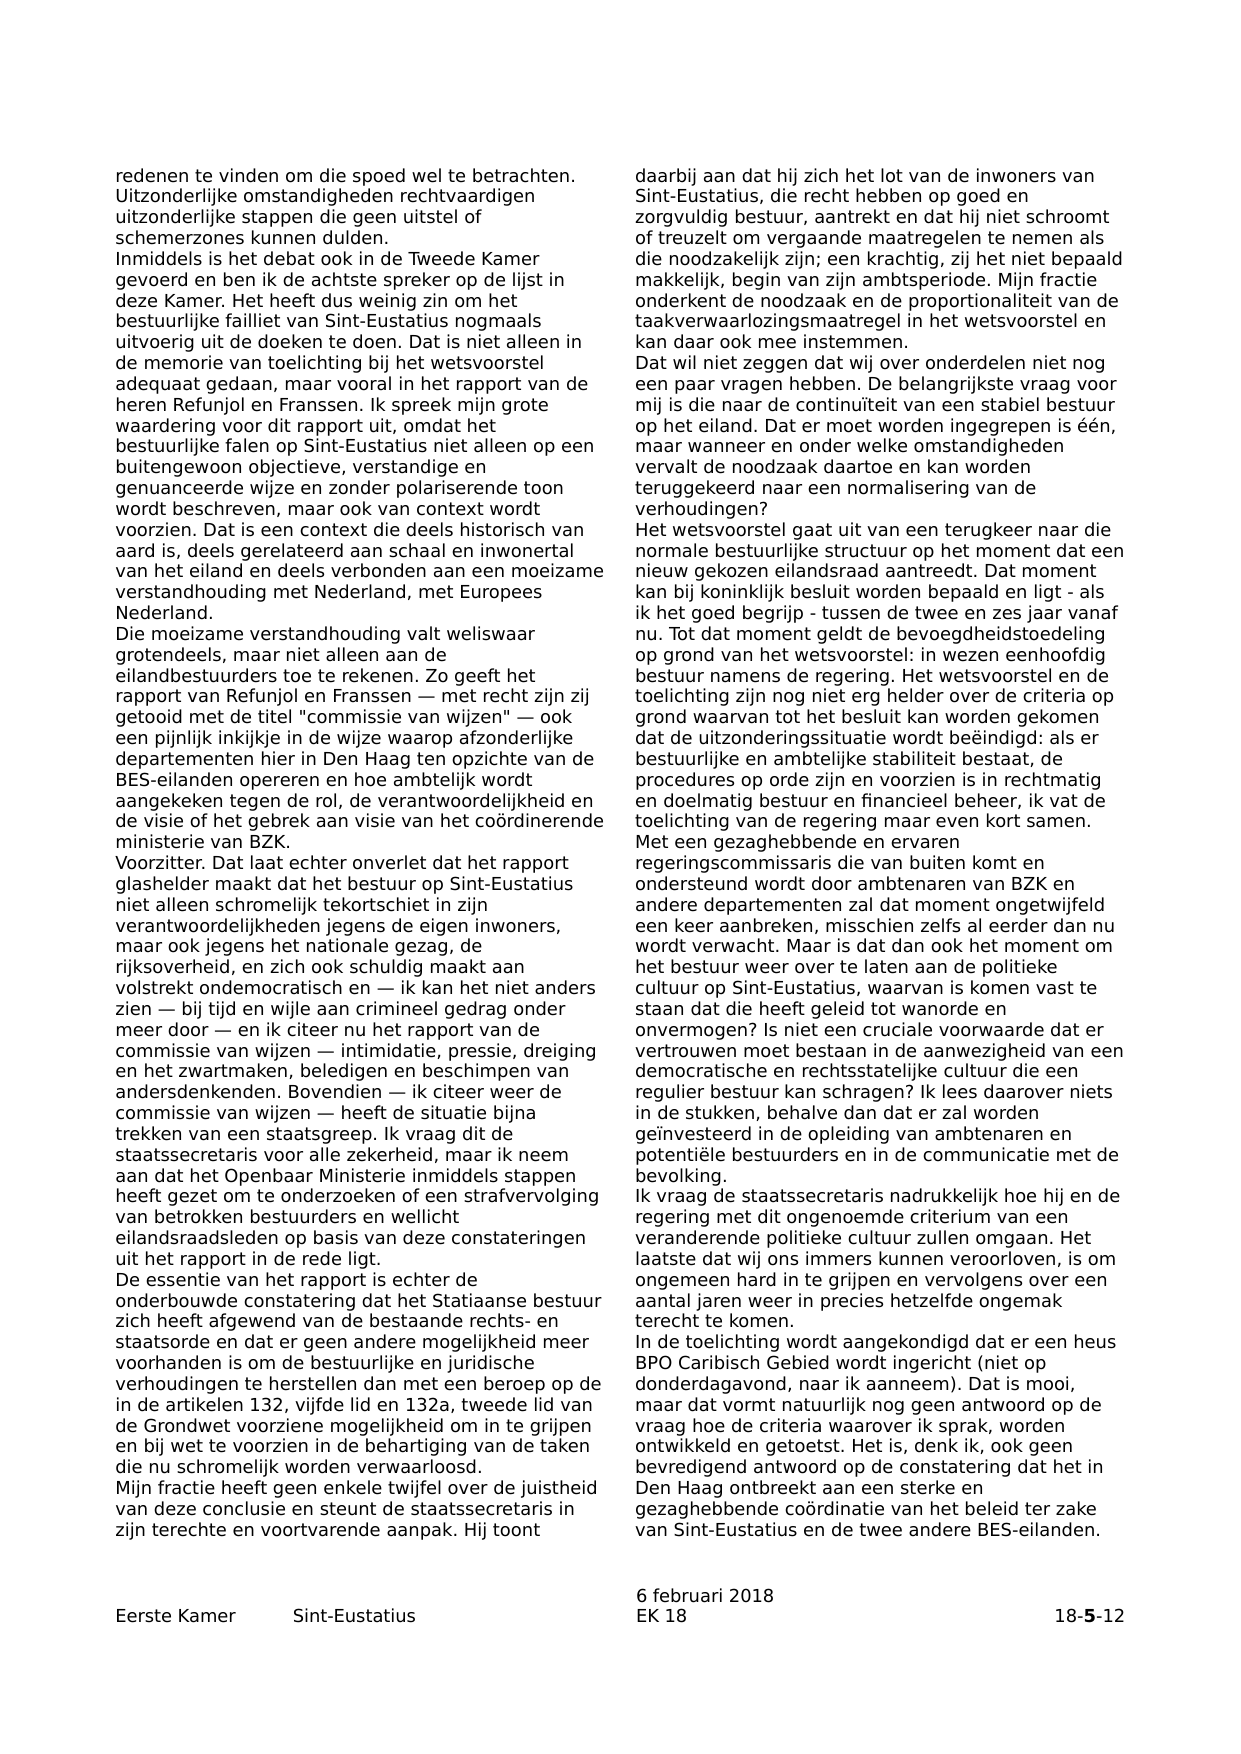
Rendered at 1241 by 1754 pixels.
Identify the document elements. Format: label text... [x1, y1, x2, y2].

text Die moeizame verstandhouding valt weliswaar grotendeels, maar niet alleen aan de eilandbestuurders toe te rekenen. Zo geeft het rapport van Refunjol en Franssen — met recht zijn zij getooid met de titel "commissie van wijzen" — ook een pijnlijk inkijkje in de wijze waarop afzonderlijke departementen hier in Den Haag ten opzichte van de BES-eilanden opereren en hoe ambtelijk wordt aangekeken tegen de rol, de verantwoordelijkheid en de visie of het gebrek aan visie van het coördinerende ministerie van BZK. [115, 624, 605, 853]
text Dat wil niet zeggen dat wij over onderdelen niet nog een paar vragen hebben. De belangrijkste vraag voor mij is die naar de continuïteit van een stabiel bestuur op het eiland. Dat er moet worden ingegrepen is één, maar wanneer en onder welke omstandigheden vervalt de noodzaak daartoe en kan worden teruggekeerd naar een normalisering van de verhoudingen? [635, 353, 1125, 519]
text Voorzitter. Dat laat echter onverlet dat het rapport glashelder maakt dat het bestuur op Sint-Eustatius niet alleen schromelijk tekortschiet in zijn verantwoordelijkheden jegens de eigen inwoners, maar ook jegens het nationale gezag, de rijksoverheid, en zich ook schuldig maakt aan volstrekt ondemocratisch en — ik kan het niet anders zien — bij tijd en wijle aan crimineel gedrag onder meer door — en ik citeer nu het rapport van de commissie van wijzen — intimidatie, pressie, dreiging en het zwartmaken, beledigen en beschimpen van andersdenkenden. Bovendien — ik citeer weer de commissie van wijzen — heeft de situatie bijna trekken van een staatsgreep. Ik vraag dit de staatssecretaris voor alle zekerheid, maar ik neem aan dat het Openbaar Ministerie inmiddels stappen heeft gezet om te onderzoeken of een strafvervolging van betrokken bestuurders en wellicht eilandsraadsleden op basis van deze constateringen uit het rapport in de rede ligt. [115, 853, 605, 1269]
text redenen te vinden om die spoed wel te betrachten. Uitzonderlijke omstandigheden rechtvaardigen uitzonderlijke stappen die geen uitstel of schemerzones kunnen dulden. [115, 165, 605, 249]
text Ik vraag de staatssecretaris nadrukkelijk hoe hij en de regering met dit ongenoemde criterium van een veranderende politieke cultuur zullen omgaan. Het laatste dat wij ons immers kunnen veroorloven, is om ongemeen hard in te grijpen en vervolgens over een aantal jaren weer in precies hetzelfde ongemak terecht te komen. [635, 1186, 1125, 1332]
text Inmiddels is het debat ook in de Tweede Kamer gevoerd en ben ik de achtste spreker op de lijst in deze Kamer. Het heeft dus weinig zin om het bestuurlijke failliet van Sint-Eustatius nogmaals uitvoerig uit de doeken te doen. Dat is niet alleen in de memorie van toelichting bij het wetsvoorstel adequaat gedaan, maar vooral in het rapport van de heren Refunjol en Franssen. Ik spreek mijn grote waardering voor dit rapport uit, omdat het bestuurlijke falen op Sint-Eustatius niet alleen op een buitengewoon objectieve, verstandige en genuanceerde wijze en zonder polariserende toon wordt beschreven, maar ook van context wordt voorzien. Dat is een context die deels historisch van aard is, deels gerelateerd aan schaal en inwonertal van het eiland en deels verbonden aan een moeizame verstandhouding met Nederland, met Europees Nederland. [115, 249, 605, 624]
text daarbij aan dat hij zich het lot van de inwoners van Sint-Eustatius, die recht hebben op goed en zorgvuldig bestuur, aantrekt en dat hij niet schroomt of treuzelt om vergaande maatregelen te nemen als die noodzakelijk zijn; een krachtig, zij het niet bepaald makkelijk, begin van zijn ambtsperiode. Mijn fractie onderkent de noodzaak en de proportionaliteit van de taakverwaarlozingsmaatregel in het wetsvoorstel en kan daar ook mee instemmen. [635, 165, 1125, 353]
text Mijn fractie heeft geen enkele twijfel over de juistheid van deze conclusie en steunt de staatssecretaris in zijn terechte en voortvarende aanpak. Hij toont [115, 1478, 605, 1540]
text De essentie van het rapport is echter de onderbouwde constatering dat het Statiaanse bestuur zich heeft afgewend van de bestaande rechts- en staatsorde en dat er geen andere mogelijkheid meer voorhanden is om de bestuurlijke en juridische verhoudingen te herstellen dan met een beroep op de in de artikelen 132, vijfde lid en 132a, tweede lid van de Grondwet voorziene mogelijkheid om in te grijpen en bij wet te voorzien in de behartiging van de taken die nu schromelijk worden verwaarloosd. [115, 1269, 605, 1478]
text Met een gezaghebbende en ervaren regeringscommissaris die van buiten komt en ondersteund wordt door ambtenaren van BZK en andere departementen zal dat moment ongetwijfeld een keer aanbreken, misschien zelfs al eerder dan nu wordt verwacht. Maar is dat dan ook het moment om het bestuur weer over te laten aan de politieke cultuur op Sint-Eustatius, waarvan is komen vast te staan dat die heeft geleid tot wanorde en onvermogen? Is niet een cruciale voorwaarde dat er vertrouwen moet bestaan in de aanwezigheid van een democratische en rechtsstatelijke cultuur die een regulier bestuur kan schragen? Ik lees daarover niets in de stukken, behalve dan dat er zal worden geïnvesteerd in de opleiding van ambtenaren en potentiële bestuurders en in de communicatie met de bevolking. [635, 832, 1125, 1186]
text Het wetsvoorstel gaat uit van een terugkeer naar die normale bestuurlijke structuur op het moment dat een nieuw gekozen eilandsraad aantreedt. Dat moment kan bij koninklijk besluit worden bepaald en ligt - als ik het goed begrijp - tussen de twee en zes jaar vanaf nu. Tot dat moment geldt de bevoegdheidstoedeling op grond van het wetsvoorstel: in wezen eenhoofdig bestuur namens de regering. Het wetsvoorstel en de toelichting zijn nog niet erg helder over de criteria op grond waarvan tot het besluit kan worden gekomen dat de uitzonderingssituatie wordt beëindigd: als er bestuurlijke en ambtelijke stabiliteit bestaat, de procedures op orde zijn en voorzien is in rechtmatig en doelmatig bestuur en financieel beheer, ik vat de toelichting van de regering maar even kort samen. [635, 519, 1125, 832]
text In de toelichting wordt aangekondigd dat er een heus BPO Caribisch Gebied wordt ingericht (niet op donderdagavond, naar ik aanneem). Dat is mooi, maar dat vormt natuurlijk nog geen antwoord op de vraag hoe de criteria waarover ik sprak, worden ontwikkeld en getoetst. Het is, denk ik, ook geen bevredigend antwoord op de constatering dat het in Den Haag ontbreekt aan een sterke en gezaghebbende coördinatie van het beleid ter zake van Sint-Eustatius en de twee andere BES-eilanden. [635, 1332, 1125, 1540]
